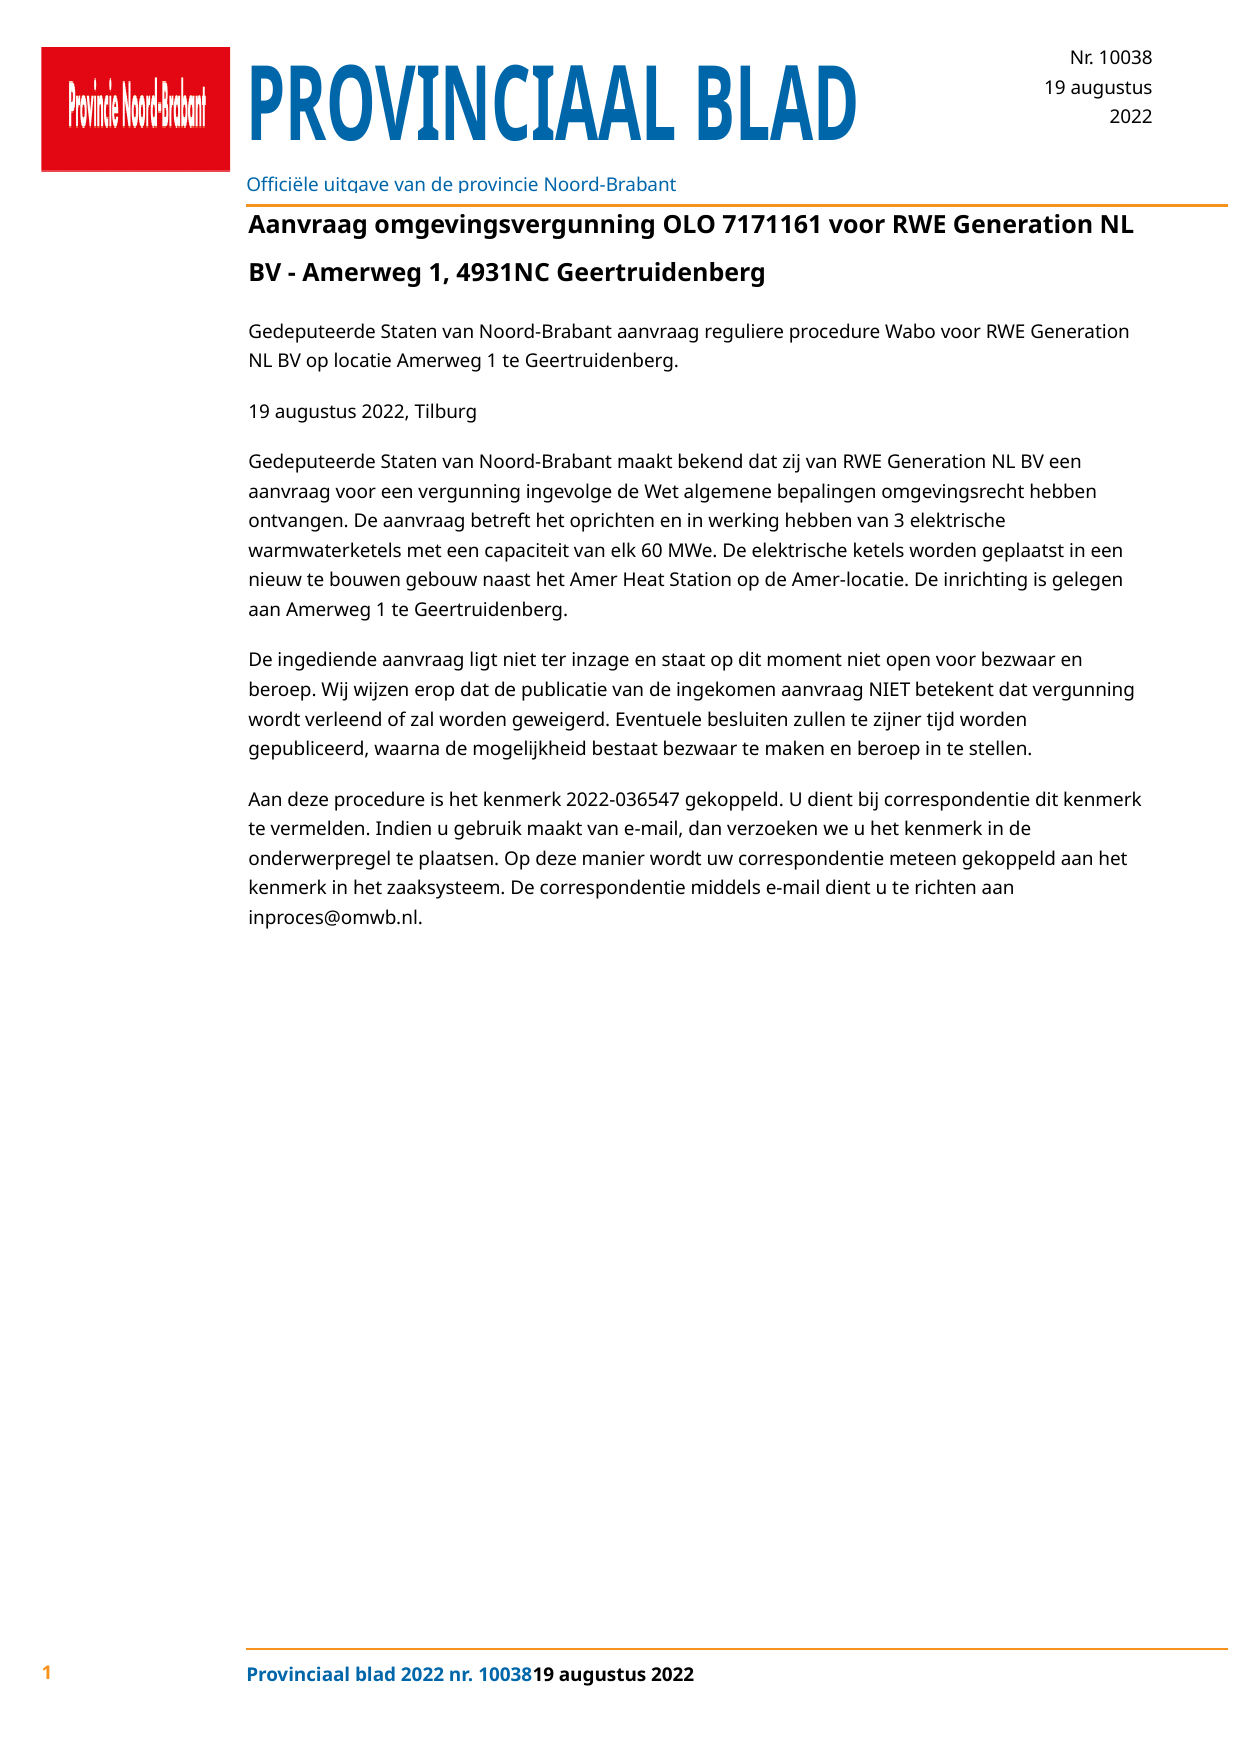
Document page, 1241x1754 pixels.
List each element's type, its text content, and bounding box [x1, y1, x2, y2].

picture [41, 47, 231, 172]
text De ingediende aanvraag ligt niet ter inzage en staat op dit moment niet open voor bezwaar en beroep. Wij wijzen erop dat de publicatie van de ingekomen aanvraag NIET betekent dat vergunning wordt verleend of zal worden geweigerd. Eventuele besluiten zullen te zijner tijd worden gepubliceerd, waarna de mogelijkheid bestaat bezwaar te maken en beroep in te stellen. [248, 647, 1152, 761]
text Gedeputeerde Staten van Noord-Brabant maakt bekend dat zij van RWE Generation NL BV een aanvraag voor een vergunning ingevolge de Wet algemene bepalingen omgevingsrecht hebben ontvangen. De aanvraag betreft het oprichten en in werking hebben van 3 elektrische warmwaterketels met een capaciteit van elk 60 MWe. De elektrische ketels worden geplaatst in een nieuw te bouwen gebouw naast het Amer Heat Station op de Amer-locatie. De inrichting is gelegen aan Amerweg 1 te Geertruidenberg. [248, 448, 1152, 622]
text Aanvraag omgevingsvergunning OLO 7171161 voor RWE Generation NL BV - Amerweg 1, 4931NC Geertruidenberg [248, 207, 1152, 288]
text Gedeputeerde Staten van Noord-Brabant aanvraag reguliere procedure Wabo voor RWE Generation NL BV op locatie Amerweg 1 te Geertruidenberg. [248, 318, 1152, 373]
text Aan deze procedure is het kenmerk 2022-036547 gekoppeld. U dient bij correspondentie dit kenmerk te vermelden. Indien u gebruik maakt van e-mail, dan verzoeken we u het kenmerk in de onderwerpregel te plaatsen. Op deze manier wordt uw correspondentie meteen gekoppeld aan het kenmerk in het zaaksysteem. De correspondentie middels e-mail dient u te richten aan inproces@omwb.nl. [248, 786, 1152, 930]
text 19 augustus 2022, Tilburg [248, 398, 1152, 424]
